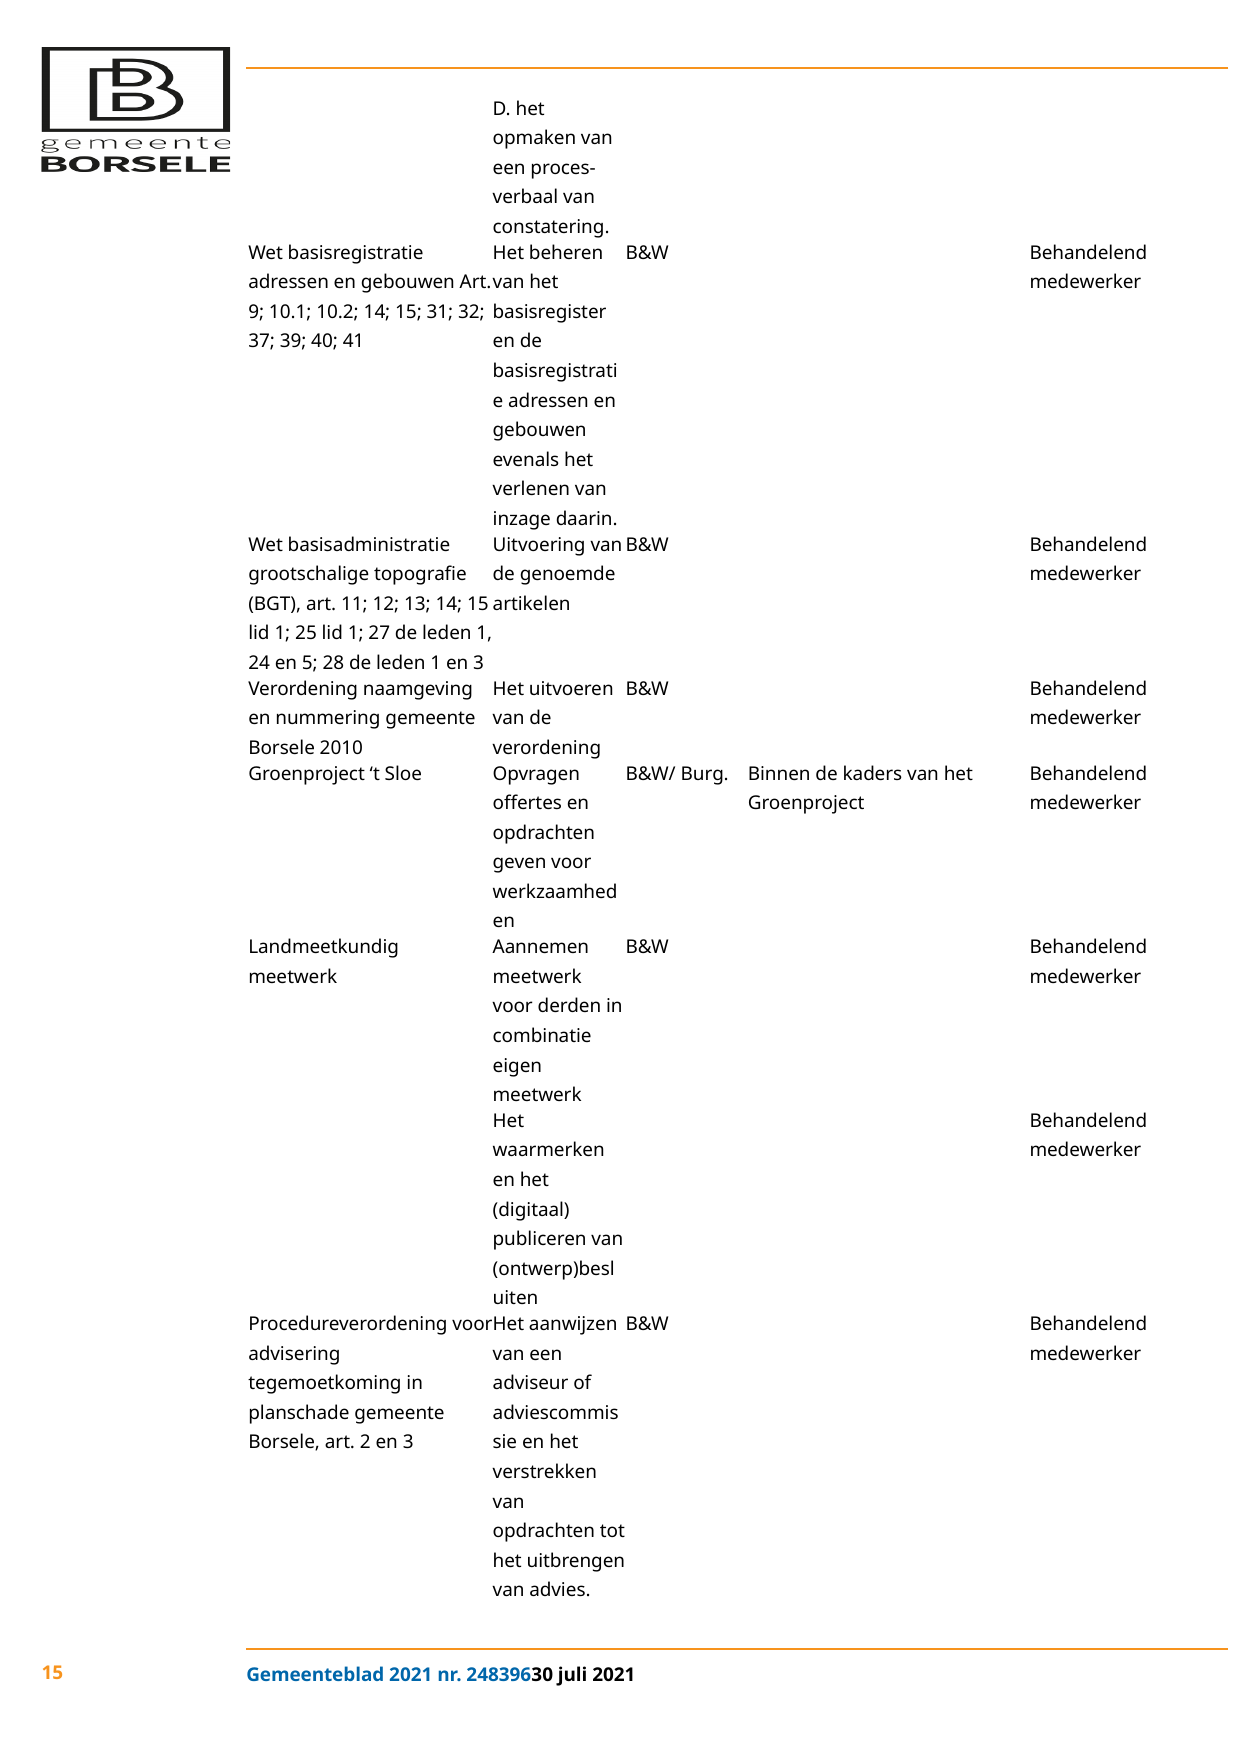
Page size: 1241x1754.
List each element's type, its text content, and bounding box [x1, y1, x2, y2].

table_cell Behandelend medewerker [1029, 1310, 1152, 1602]
table_cell [248, 1107, 492, 1310]
table_cell Behandelend medewerker [1029, 1107, 1152, 1310]
table_cell Groenproject ‘t Sloe [248, 760, 492, 933]
table_cell [625, 95, 748, 239]
table_cell Het beheren van het basisregister en de basisregistratie adressen en gebouwen evenals het verlenen van inzage daarin. [493, 239, 625, 531]
table_cell [748, 95, 1029, 239]
table_cell [748, 531, 1029, 675]
table_cell B&W [625, 675, 748, 760]
table_cell [625, 1107, 748, 1310]
picture [41, 47, 231, 172]
table_cell [1029, 95, 1152, 239]
table_cell Binnen de kaders van het Groenproject [748, 760, 1029, 933]
table_cell Landmeetkundig meetwerk [248, 934, 492, 1107]
table_cell Het waarmerken en het (digitaal) publiceren van (ontwerp)besluiten [493, 1107, 625, 1310]
table_cell B&W [625, 531, 748, 675]
table_cell B&W/ Burg. [625, 760, 748, 933]
table_cell [748, 675, 1029, 760]
table_cell Procedureverordening voor advisering tegemoetkoming in planschade gemeente Borsele, art. 2 en 3 [248, 1310, 492, 1602]
table_cell Behandelend medewerker [1029, 760, 1152, 933]
table_cell [748, 1107, 1029, 1310]
table_cell Verordening naamgeving en nummering gemeente Borsele 2010 [248, 675, 492, 760]
table_cell Behandelend medewerker [1029, 675, 1152, 760]
table_cell Wet basisadministratie grootschalige topografie (BGT), art. 11; 12; 13; 14; 15 lid 1; 25 lid 1; 27 de leden 1, 24 en 5; 28 de leden 1 en 3 [248, 531, 492, 675]
table_cell [748, 1310, 1029, 1602]
table_cell Wet basisregistratie adressen en gebouwen Art. 9; 10.1; 10.2; 14; 15; 31; 32; 37; 39; 40; 41 [248, 239, 492, 531]
table_cell Behandelend medewerker [1029, 531, 1152, 675]
table_cell D. het opmaken van een proces-verbaal van constatering. [493, 95, 625, 239]
table_cell Behandelend medewerker [1029, 239, 1152, 531]
table_cell B&W [625, 1310, 748, 1602]
table_cell [248, 95, 492, 239]
table_cell Het aanwijzen van een adviseur of adviescommissie en het verstrekken van opdrachten tot het uitbrengen van advies. [493, 1310, 625, 1602]
table_cell Aannemen meetwerk voor derden in combinatie eigen meetwerk [493, 934, 625, 1107]
table_cell B&W [625, 239, 748, 531]
table_cell Opvragen offertes en opdrachten geven voor werkzaamheden [493, 760, 625, 933]
table_cell B&W [625, 934, 748, 1107]
table_cell Het uitvoeren van de verordening [493, 675, 625, 760]
table_cell Uitvoering van de genoemde artikelen [493, 531, 625, 675]
table_cell [748, 934, 1029, 1107]
table_cell Behandelend medewerker [1029, 934, 1152, 1107]
table_cell [748, 239, 1029, 531]
